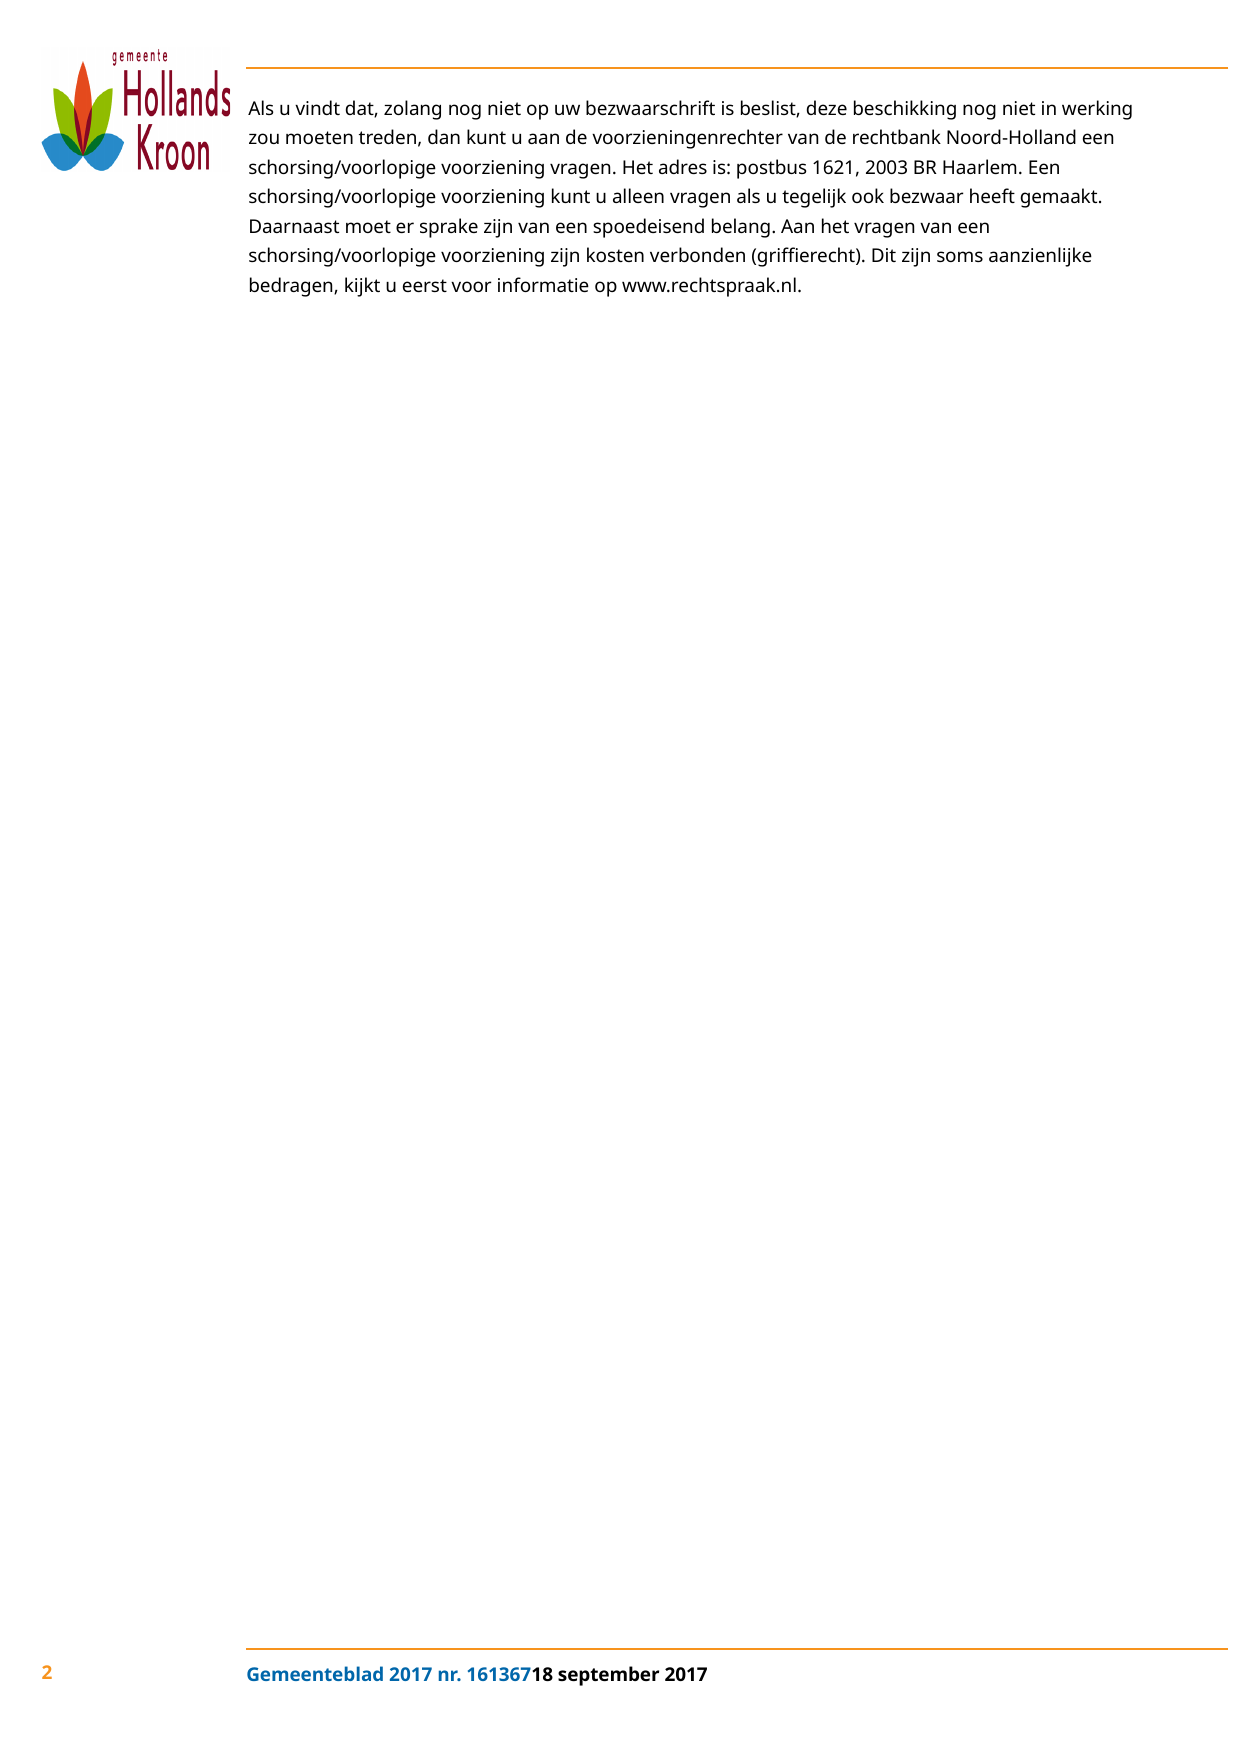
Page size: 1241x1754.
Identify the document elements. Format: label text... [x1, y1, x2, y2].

picture [41, 47, 231, 172]
text Als u vindt dat, zolang nog niet op uw bezwaarschrift is beslist, deze beschikking nog niet in werking zou moeten treden, dan kunt u aan de voorzieningenrechter van de rechtbank Noord-Holland een schorsing/voorlopige voorziening vragen. Het adres is: postbus 1621, 2003 BR Haarlem. Een schorsing/voorlopige voorziening kunt u alleen vragen als u tegelijk ook bezwaar heeft gemaakt. Daarnaast moet er sprake zijn van een spoedeisend belang. Aan het vragen van een schorsing/voorlopige voorziening zijn kosten verbonden (griffierecht). Dit zijn soms aanzienlijke bedragen, kijkt u eerst voor informatie op www.rechtspraak.nl. [248, 95, 1152, 298]
